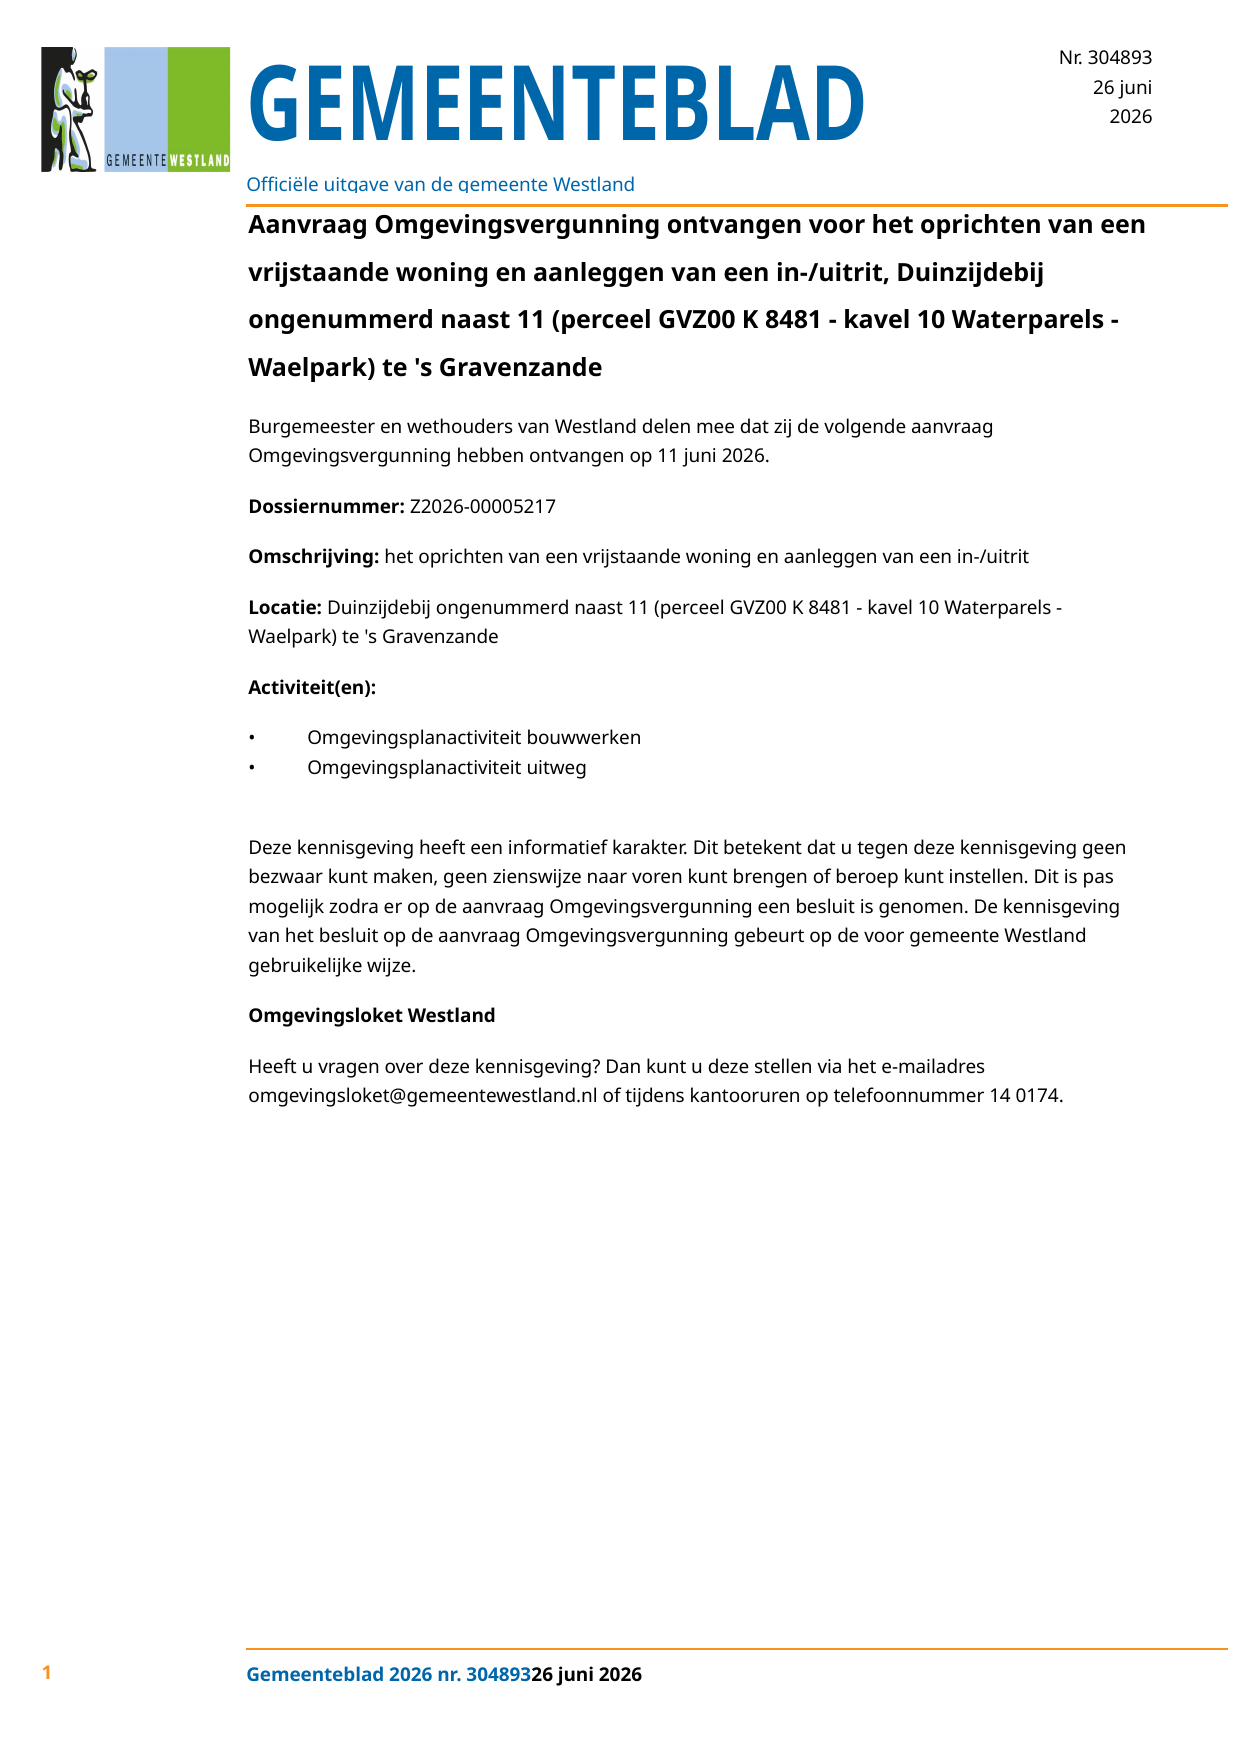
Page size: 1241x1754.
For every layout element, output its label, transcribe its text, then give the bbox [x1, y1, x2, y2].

text Omgevingsloket Westland [248, 1003, 1152, 1028]
text Heeft u vragen over deze kennisgeving? Dan kunt u deze stellen via het e-mailadres omgevingsloket@gemeentewestland.nl of tijdens kantooruren op telefoonnummer 14 0174. [248, 1053, 1152, 1108]
list Omgevingsplanactiviteit bouwwerken [248, 724, 1152, 750]
text Burgemeester en wethouders van Westland delen mee dat zij de volgende aanvraag Omgevingsvergunning hebben ontvangen op 11 juni 2026. [248, 413, 1152, 468]
text Omschrijving: het oprichten van een vrijstaande woning en aanleggen van een in-/uitrit [248, 543, 1152, 569]
text Locatie: Duinzijdebij ongenummerd naast 11 (perceel GVZ00 K 8481 - kavel 10 Waterparels - Waelpark) te 's Gravenzande [248, 594, 1152, 649]
list Omgevingsplanactiviteit uitweg [248, 754, 1152, 780]
text Dossiernummer: Z2026-00005217 [248, 493, 1152, 519]
text Aanvraag Omgevingsvergunning ontvangen voor het oprichten van een vrijstaande woning en aanleggen van een in-/uitrit, Duinzijdebij ongenummerd naast 11 (perceel GVZ00 K 8481 - kavel 10 Waterparels - Waelpark) te 's Gravenzande [248, 207, 1152, 384]
text Deze kennisgeving heeft een informatief karakter. Dit betekent dat u tegen deze kennisgeving geen bezwaar kunt maken, geen zienswijze naar voren kunt brengen of beroep kunt instellen. Dit is pas mogelijk zodra er op de aanvraag Omgevingsvergunning een besluit is genomen. De kennisgeving van het besluit op de aanvraag Omgevingsvergunning gebeurt op de voor gemeente Westland gebruikelijke wijze. [248, 834, 1152, 978]
picture [41, 47, 231, 172]
text Activiteit(en): [248, 674, 1152, 700]
